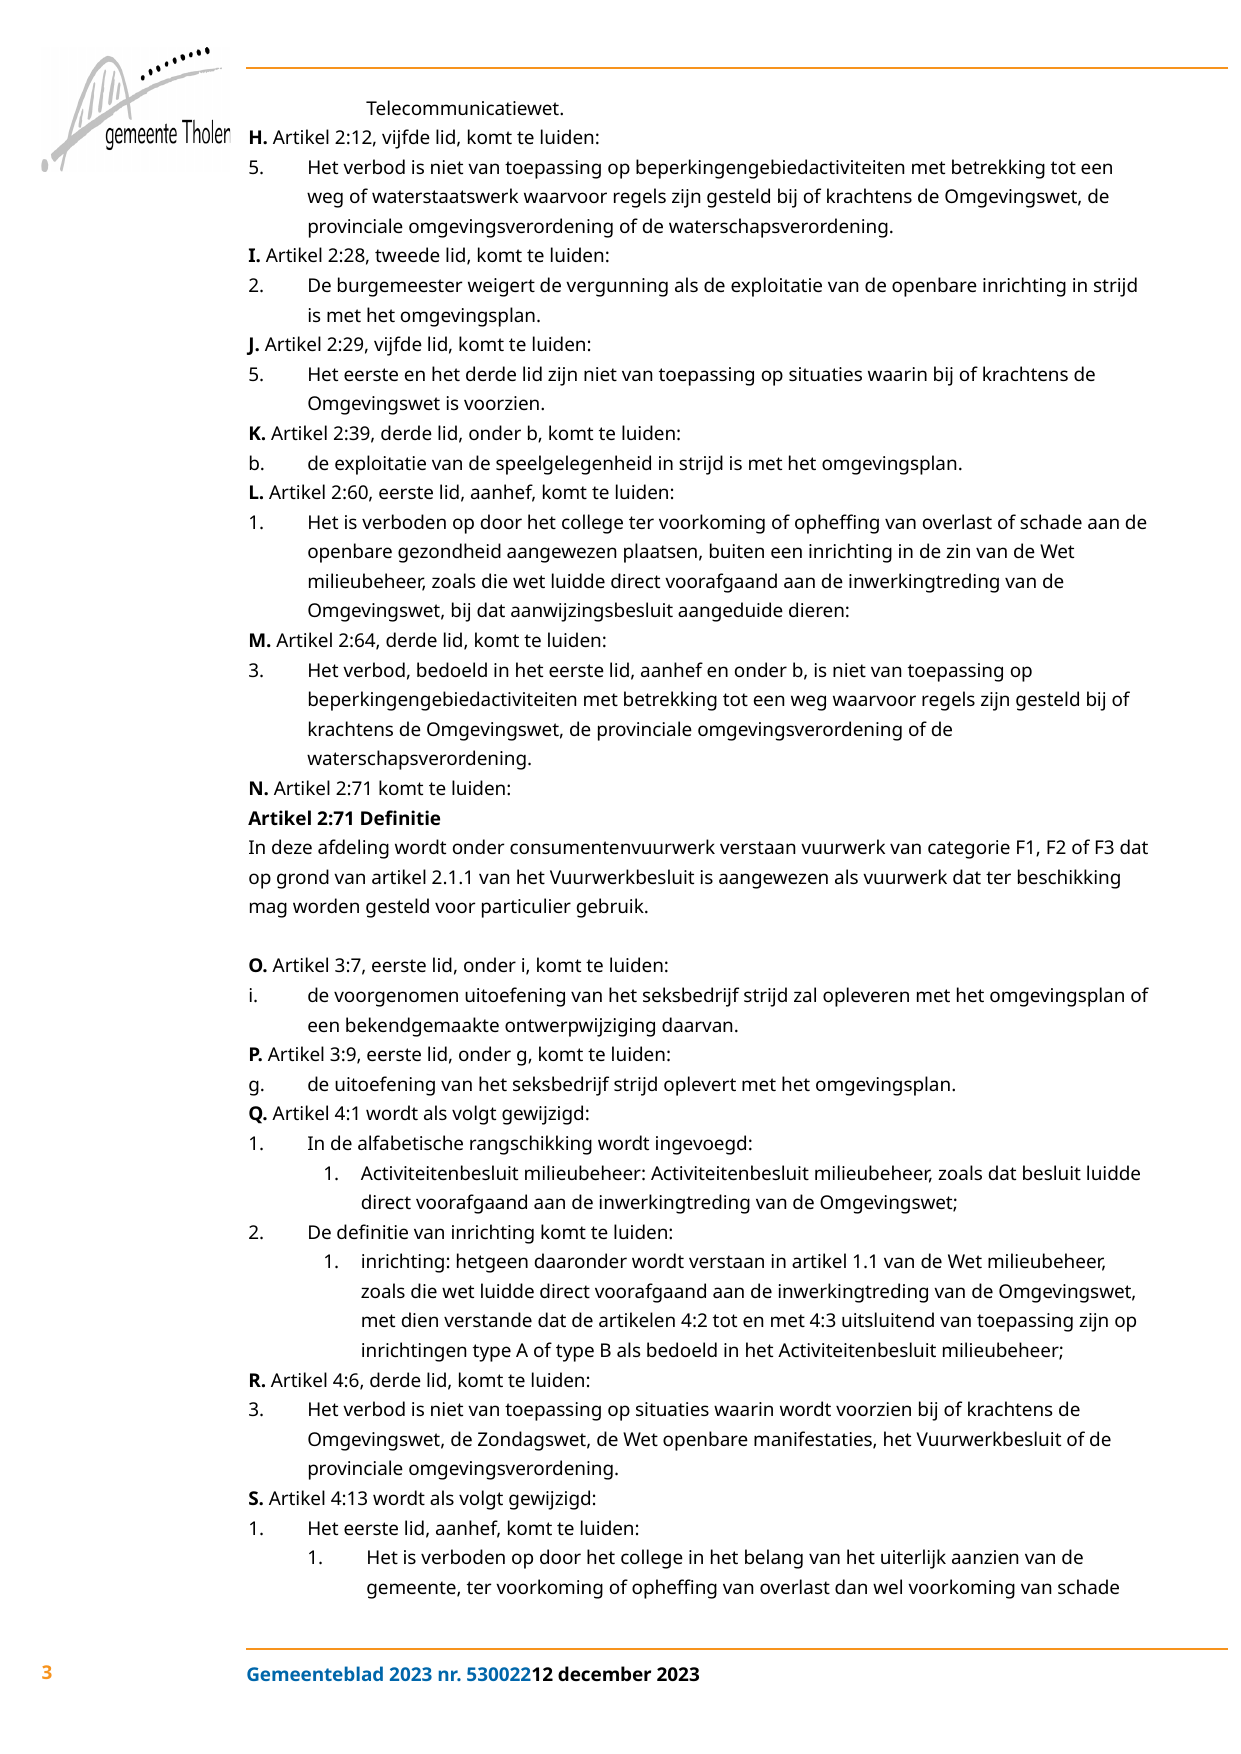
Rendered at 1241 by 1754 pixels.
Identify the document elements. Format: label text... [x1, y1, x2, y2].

list Telecommunicatiewet. [307, 95, 1152, 121]
list Het verbod is niet van toepassing op beperkingengebiedactiviteiten met betrekking tot een weg of waterstaatswerk waarvoor regels zijn gesteld bij of krachtens de Omgevingswet, de provinciale omgevingsverordening of de waterschapsverordening. [248, 154, 1152, 239]
list Het eerste lid, aanhef, komt te luiden: [248, 1515, 1152, 1541]
text Artikel 2:71 Definitie [248, 805, 1152, 831]
list de uitoefening van het seksbedrijf strijd oplevert met het omgevingsplan. [248, 1071, 1152, 1097]
list Het is verboden op door het college in het belang van het uiterlijk aanzien van de gemeente, ter voorkoming of opheffing van overlast dan wel voorkoming van schade [307, 1544, 1152, 1600]
text J. Artikel 2:29, vijfde lid, komt te luiden: [248, 331, 1152, 357]
list de exploitatie van de speelgelegenheid in strijd is met het omgevingsplan. [248, 450, 1152, 476]
list In de alfabetische rangschikking wordt ingevoegd: [248, 1130, 1152, 1156]
list Het verbod is niet van toepassing op situaties waarin wordt voorzien bij of krachtens de Omgevingswet, de Zondagswet, de Wet openbare manifestaties, het Vuurwerkbesluit of de provinciale omgevingsverordening. [248, 1396, 1152, 1481]
text P. Artikel 3:9, eerste lid, onder g, komt te luiden: [248, 1041, 1152, 1067]
list De definitie van inrichting komt te luiden: [248, 1219, 1152, 1245]
text H. Artikel 2:12, vijfde lid, komt te luiden: [248, 124, 1152, 150]
picture [41, 47, 231, 172]
list Activiteitenbesluit milieubeheer: Activiteitenbesluit milieubeheer, zoals dat besluit luidde direct voorafgaand aan de inwerkingtreding van de Omgevingswet; [323, 1160, 1152, 1215]
text S. Artikel 4:13 wordt als volgt gewijzigd: [248, 1485, 1152, 1511]
text K. Artikel 2:39, derde lid, onder b, komt te luiden: [248, 420, 1152, 446]
list Het is verboden op door het college ter voorkoming of opheffing van overlast of schade aan de openbare gezondheid aangewezen plaatsen, buiten een inrichting in de zin van de Wet milieubeheer, zoals die wet luidde direct voorafgaand aan de inwerkingtreding van de Omgevingswet, bij dat aanwijzingsbesluit aangeduide dieren: [248, 509, 1152, 623]
text In deze afdeling wordt onder consumentenvuurwerk verstaan vuurwerk van categorie F1, F2 of F3 dat op grond van artikel 2.1.1 van het Vuurwerkbesluit is aangewezen als vuurwerk dat ter beschikking mag worden gesteld voor particulier gebruik. [248, 834, 1152, 919]
text N. Artikel 2:71 komt te luiden: [248, 775, 1152, 801]
list Het eerste en het derde lid zijn niet van toepassing op situaties waarin bij of krachtens de Omgevingswet is voorzien. [248, 361, 1152, 416]
text R. Artikel 4:6, derde lid, komt te luiden: [248, 1367, 1152, 1393]
list Het verbod, bedoeld in het eerste lid, aanhef en onder b, is niet van toepassing op beperkingengebiedactiviteiten met betrekking tot een weg waarvoor regels zijn gesteld bij of krachtens de Omgevingswet, de provinciale omgevingsverordening of de waterschapsverordening. [248, 657, 1152, 771]
text Q. Artikel 4:1 wordt als volgt gewijzigd: [248, 1101, 1152, 1126]
list De burgemeester weigert de vergunning als de exploitatie van de openbare inrichting in strijd is met het omgevingsplan. [248, 272, 1152, 328]
text I. Artikel 2:28, tweede lid, komt te luiden: [248, 243, 1152, 268]
text O. Artikel 3:7, eerste lid, onder i, komt te luiden: [248, 953, 1152, 978]
text M. Artikel 2:64, derde lid, komt te luiden: [248, 627, 1152, 653]
list de voorgenomen uitoefening van het seksbedrijf strijd zal opleveren met het omgevingsplan of een bekendgemaakte ontwerpwijziging daarvan. [248, 982, 1152, 1038]
list inrichting: hetgeen daaronder wordt verstaan in artikel 1.1 van de Wet milieubeheer, zoals die wet luidde direct voorafgaand aan de inwerkingtreding van de Omgevingswet, met dien verstande dat de artikelen 4:2 tot en met 4:3 uitsluitend van toepassing zijn op inrichtingen type A of type B als bedoeld in het Activiteitenbesluit milieubeheer; [323, 1248, 1152, 1363]
text L. Artikel 2:60, eerste lid, aanhef, komt te luiden: [248, 479, 1152, 505]
